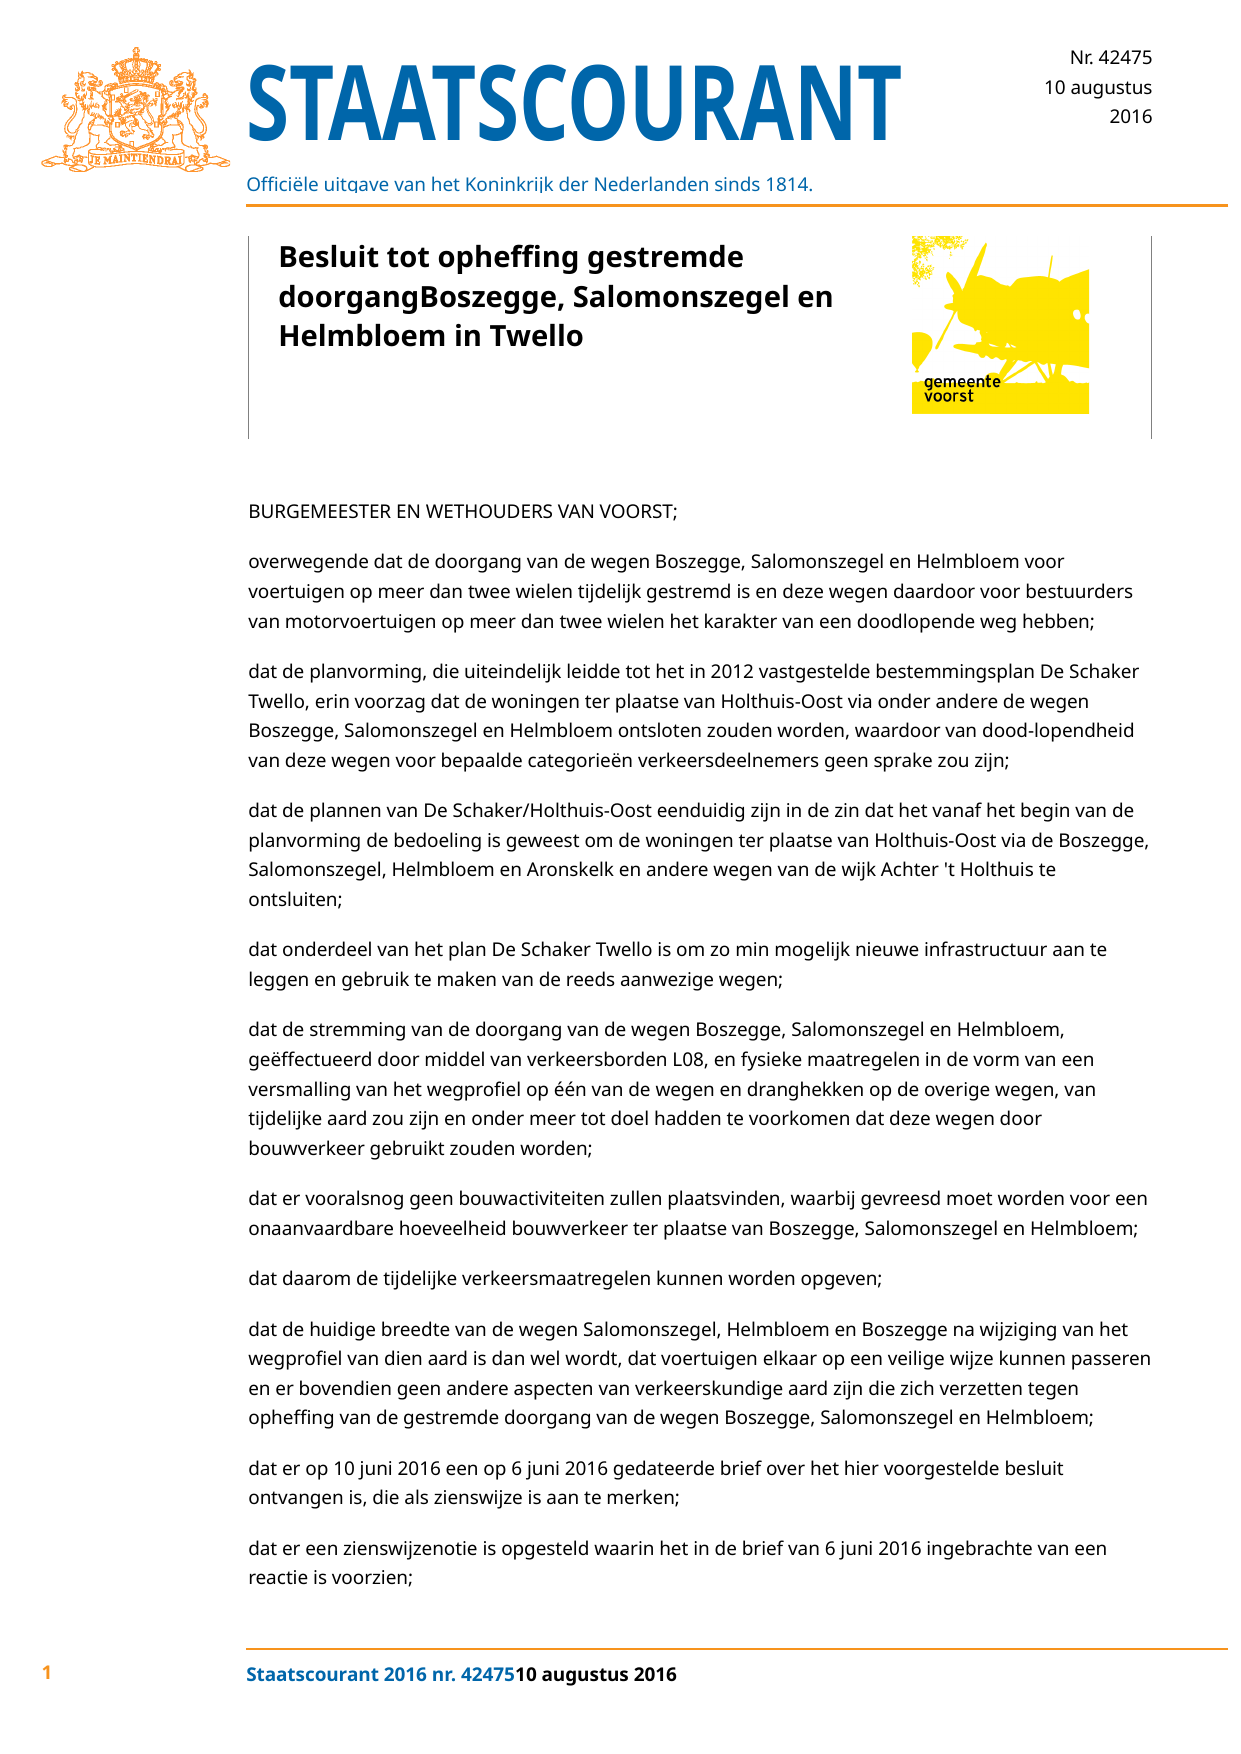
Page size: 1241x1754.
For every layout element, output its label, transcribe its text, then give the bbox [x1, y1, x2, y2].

picture [41, 47, 231, 172]
table_header [850, 236, 912, 413]
picture [912, 236, 1090, 414]
text dat er op 10 juni 2016 een op 6 juni 2016 gedateerde brief over het hier voorgestelde besluit ontvangen is, die als zienswijze is aan te merken; [248, 1455, 1152, 1510]
text overwegende dat de doorgang van de wegen Boszegge, Salomonszegel en Helmbloem voor voertuigen op meer dan twee wielen tijdelijk gestremd is en deze wegen daardoor voor bestuurders van motorvoertuigen op meer dan twee wielen het karakter van een doodlopende weg hebben; [248, 549, 1152, 633]
text dat de plannen van De Schaker/Holthuis-Oost eenduidig zijn in de zin dat het vanaf het begin van de planvorming de bedoeling is geweest om de woningen ter plaatse van Holthuis-Oost via de Boszegge, Salomonszegel, Helmbloem en Aronskelk en andere wegen van de wijk Achter 't Holthuis te ontsluiten; [248, 797, 1152, 912]
table_header [1090, 236, 1151, 413]
text dat de planvorming, die uiteindelijk leidde tot het in 2012 vastgestelde bestemmingsplan De Schaker Twello, erin voorzag dat de woningen ter plaatse van Holthuis-Oost via onder andere de wegen Boszegge, Salomonszegel en Helmbloem ontsloten zouden worden, waardoor van dood-lopendheid van deze wegen voor bepaalde categorieën verkeersdeelnemers geen sprake zou zijn; [248, 658, 1152, 773]
text dat de stremming van de doorgang van de wegen Boszegge, Salomonszegel en Helmbloem, geëffectueerd door middel van verkeersborden L08, en fysieke maatregelen in de vorm van een versmalling van het wegprofiel op één van de wegen en dranghekken op de overige wegen, van tijdelijke aard zou zijn en onder meer tot doel hadden te voorkomen dat deze wegen door bouwverkeer gebruikt zouden worden; [248, 1017, 1152, 1161]
text dat de huidige breedte van de wegen Salomonszegel, Helmbloem en Boszegge na wijziging van het wegprofiel van dien aard is dan wel wordt, dat voertuigen elkaar op een veilige wijze kunnen passeren en er bovendien geen andere aspecten van verkeerskundige aard zijn die zich verzetten tegen opheffing van de gestremde doorgang van de wegen Boszegge, Salomonszegel en Helmbloem; [248, 1316, 1152, 1430]
text dat onderdeel van het plan De Schaker Twello is om zo min mogelijk nieuwe infrastructuur aan te leggen en gebruik te maken van de reeds aanwezige wegen; [248, 937, 1152, 992]
table_header Besluit tot opheffing gestremde doorgangBoszegge, Salomonszegel en Helmbloem in Twello [249, 236, 850, 439]
text BURGEMEESTER EN WETHOUDERS VAN VOORST; [248, 498, 1152, 524]
text dat er een zienswijzenotie is opgesteld waarin het in de brief van 6 juni 2016 ingebrachte van een reactie is voorzien; [248, 1535, 1152, 1590]
text dat daarom de tijdelijke verkeersmaatregelen kunnen worden opgeven; [248, 1265, 1152, 1291]
table_header [850, 414, 1151, 439]
text dat er vooralsnog geen bouwactiviteiten zullen plaatsvinden, waarbij gevreesd moet worden voor een onaanvaardbare hoeveelheid bouwverkeer ter plaatse van Boszegge, Salomonszegel en Helmbloem; [248, 1185, 1152, 1241]
